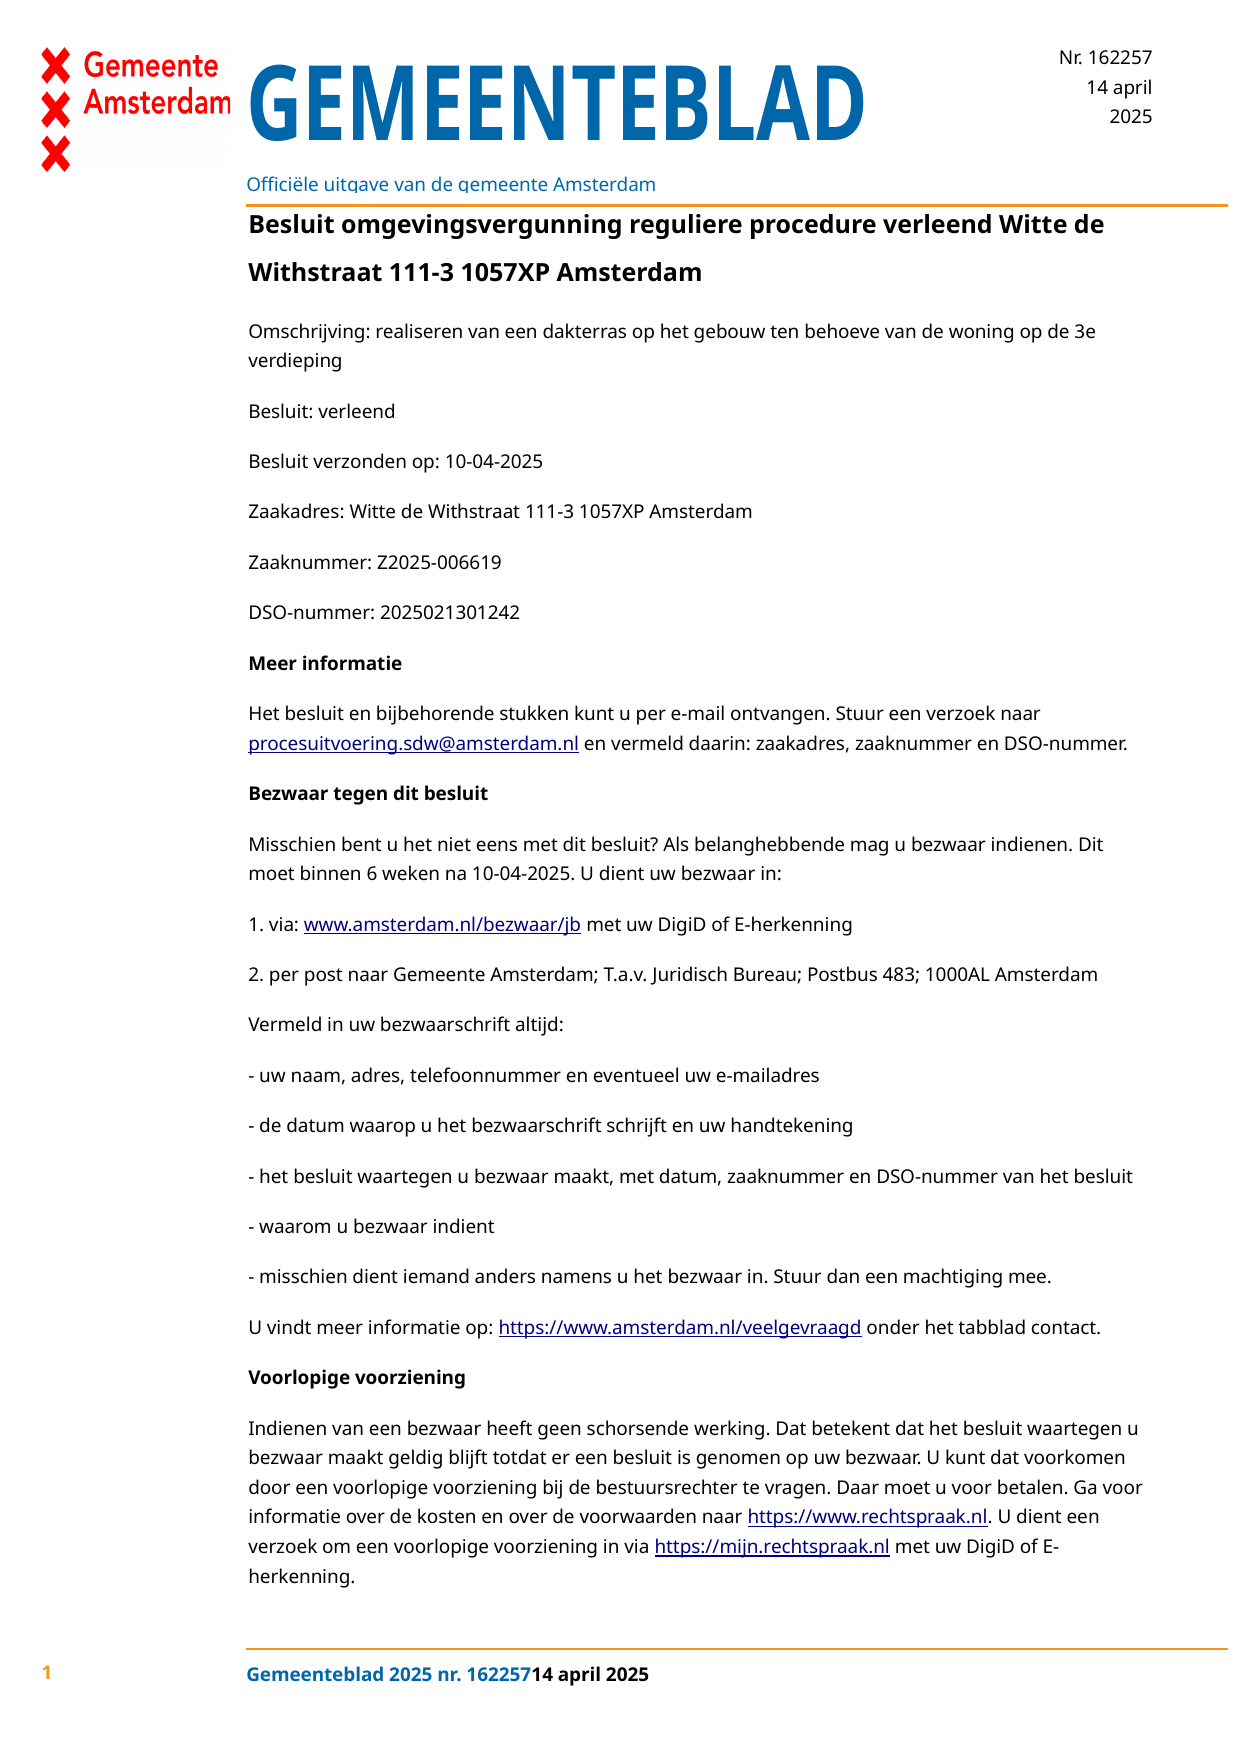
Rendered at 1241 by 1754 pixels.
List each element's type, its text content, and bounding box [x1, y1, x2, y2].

text 2. per post naar Gemeente Amsterdam; T.a.v. Juridisch Bureau; Postbus 483; 1000AL Amsterdam [248, 961, 1152, 987]
text Voorlopige voorziening [248, 1364, 1152, 1390]
text Vermeld in uw bezwaarschrift altijd: [248, 1012, 1152, 1037]
text - het besluit waartegen u bezwaar maakt, met datum, zaaknummer en DSO-nummer van het besluit [248, 1163, 1152, 1189]
text Omschrijving: realiseren van een dakterras op het gebouw ten behoeve van de woning op de 3e verdieping [248, 318, 1152, 373]
text DSO-nummer: 2025021301242 [248, 599, 1152, 625]
text Misschien bent u het niet eens met dit besluit? Als belanghebbende mag u bezwaar indienen. Dit moet binnen 6 weken na 10-04-2025. U dient uw bezwaar in: [248, 831, 1152, 886]
text - de datum waarop u het bezwaarschrift schrijft en uw handtekening [248, 1112, 1152, 1138]
text Meer informatie [248, 650, 1152, 676]
text Indienen van een bezwaar heeft geen schorsende werking. Dat betekent dat het besluit waartegen u bezwaar maakt geldig blijft totdat er een besluit is genomen op uw bezwaar. U kunt dat voorkomen door een voorlopige voorziening bij de bestuursrechter te vragen. Daar moet u voor betalen. Ga voor informatie over de kosten en over de voorwaarden naar https://www.rechtspraak.nl. U dient een verzoek om een voorlopige voorziening in via https://mijn.rechtspraak.nl met uw DigiD of E-herkenning. [248, 1415, 1152, 1589]
text Besluit verzonden op: 10-04-2025 [248, 448, 1152, 474]
text 1. via: www.amsterdam.nl/bezwaar/jb met uw DigiD of E-herkenning [248, 911, 1152, 937]
text - uw naam, adres, telefoonnummer en eventueel uw e-mailadres [248, 1062, 1152, 1088]
text Het besluit en bijbehorende stukken kunt u per e-mail ontvangen. Stuur een verzoek naar procesuitvoering.sdw@amsterdam.nl en vermeld daarin: zaakadres, zaaknummer en DSO-nummer. [248, 700, 1152, 756]
text Bezwaar tegen dit besluit [248, 780, 1152, 806]
text U vindt meer informatie op: https://www.amsterdam.nl/veelgevraagd onder het tabblad contact. [248, 1314, 1152, 1340]
text Zaaknummer: Z2025-006619 [248, 549, 1152, 575]
text - waarom u bezwaar indient [248, 1213, 1152, 1239]
text Besluit omgevingsvergunning reguliere procedure verleend Witte de Withstraat 111-3 1057XP Amsterdam [248, 207, 1152, 288]
text Zaakadres: Witte de Withstraat 111-3 1057XP Amsterdam [248, 499, 1152, 524]
picture [41, 47, 231, 172]
text Besluit: verleend [248, 398, 1152, 424]
text - misschien dient iemand anders namens u het bezwaar in. Stuur dan een machtiging mee. [248, 1264, 1152, 1289]
